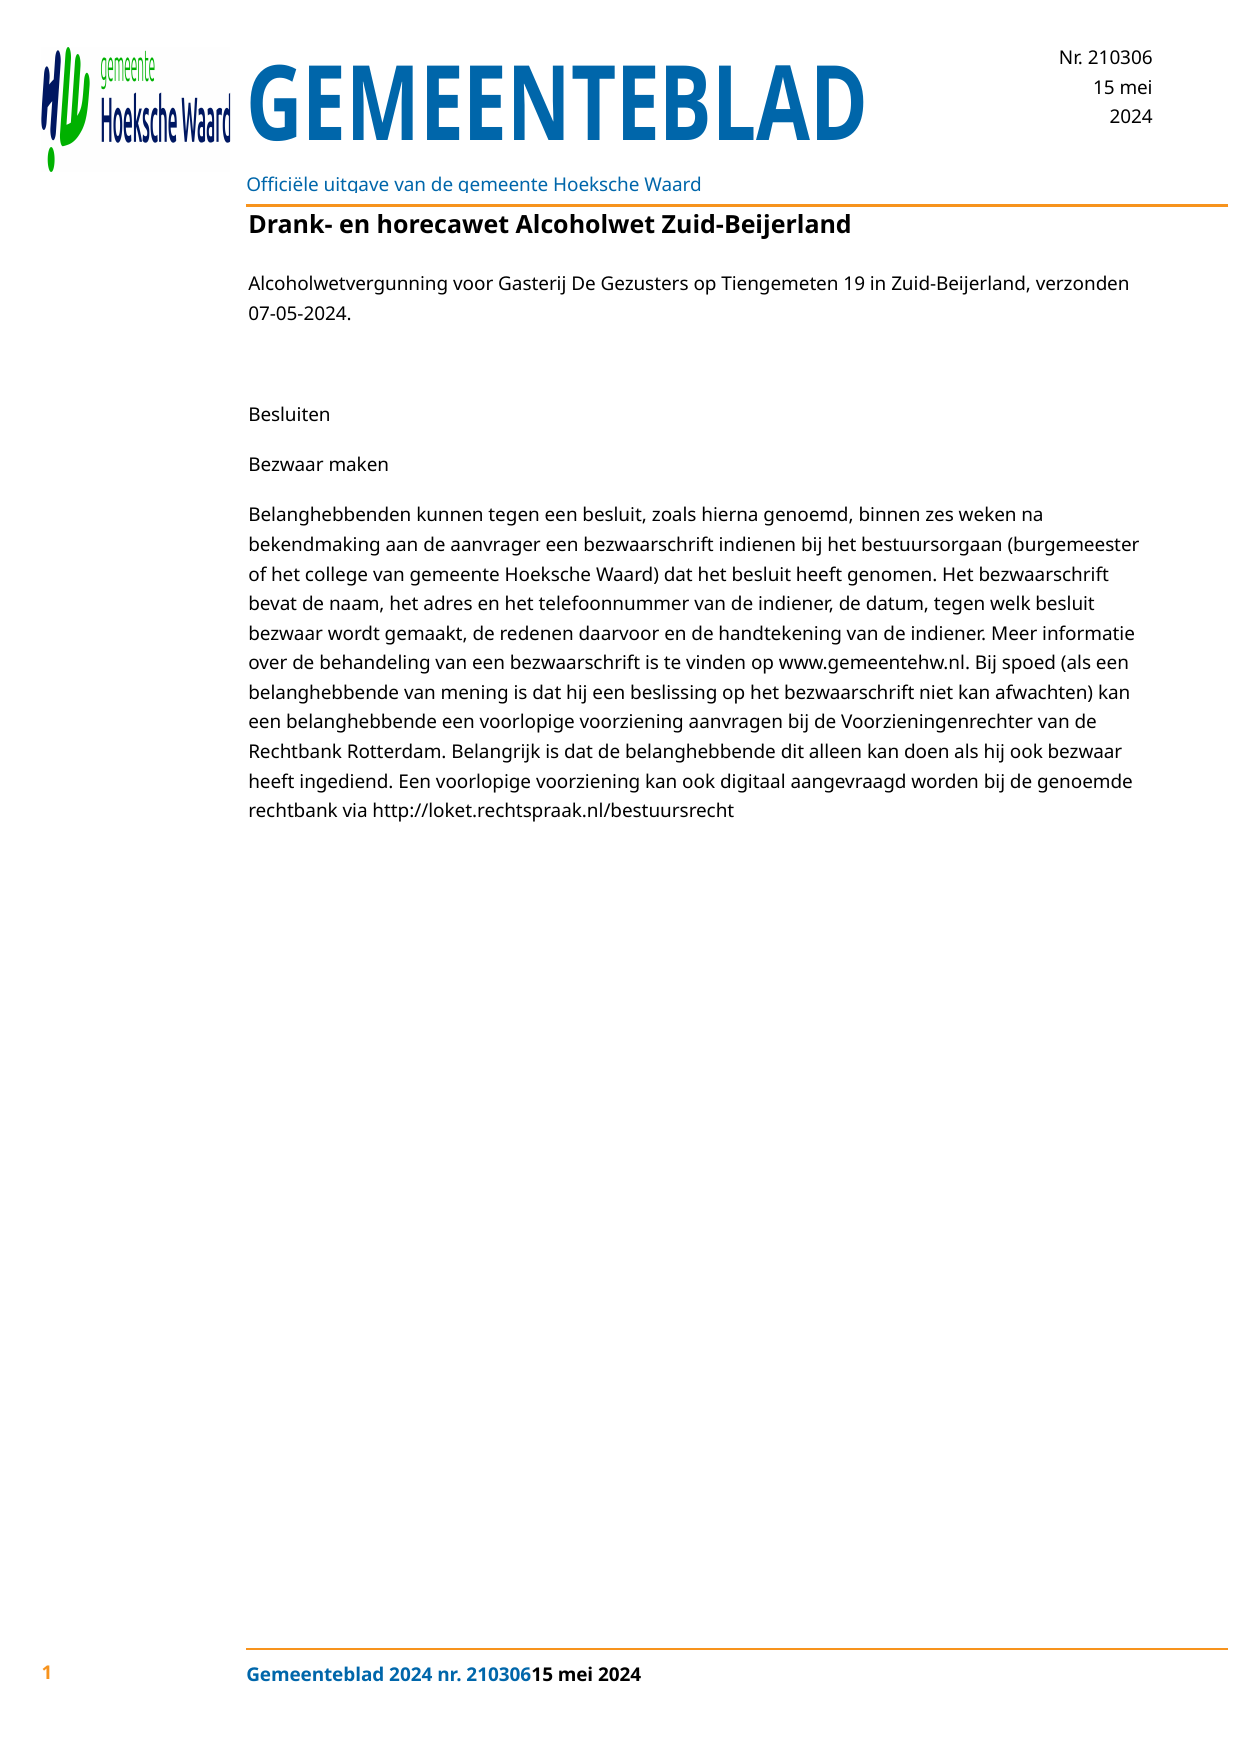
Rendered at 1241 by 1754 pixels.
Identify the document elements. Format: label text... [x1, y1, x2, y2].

text Alcoholwetvergunning voor Gasterij De Gezusters op Tiengemeten 19 in Zuid-Beijerland, verzonden 07-05-2024. [248, 270, 1152, 326]
text Drank- en horecawet Alcoholwet Zuid-Beijerland [248, 207, 1152, 241]
picture [41, 47, 231, 172]
text Bezwaar maken [248, 451, 1152, 477]
text Besluiten [248, 401, 1152, 426]
text Belanghebbenden kunnen tegen een besluit, zoals hierna genoemd, binnen zes weken na bekendmaking aan de aanvrager een bezwaarschrift indienen bij het bestuursorgaan (burgemeester of het college van gemeente Hoeksche Waard) dat het besluit heeft genomen. Het bezwaarschrift bevat de naam, het adres en het telefoonnummer van de indiener, de datum, tegen welk besluit bezwaar wordt gemaakt, de redenen daarvoor en de handtekening van de indiener. Meer informatie over de behandeling van een bezwaarschrift is te vinden op www.gemeentehw.nl. Bij spoed (als een belanghebbende van mening is dat hij een beslissing op het bezwaarschrift niet kan afwachten) kan een belanghebbende een voorlopige voorziening aanvragen bij de Voorzieningenrechter van de Rechtbank Rotterdam. Belangrijk is dat de belanghebbende dit alleen kan doen als hij ook bezwaar heeft ingediend. Een voorlopige voorziening kan ook digitaal aangevraagd worden bij de genoemde rechtbank via http://loket.rechtspraak.nl/bestuursrecht [248, 502, 1152, 823]
